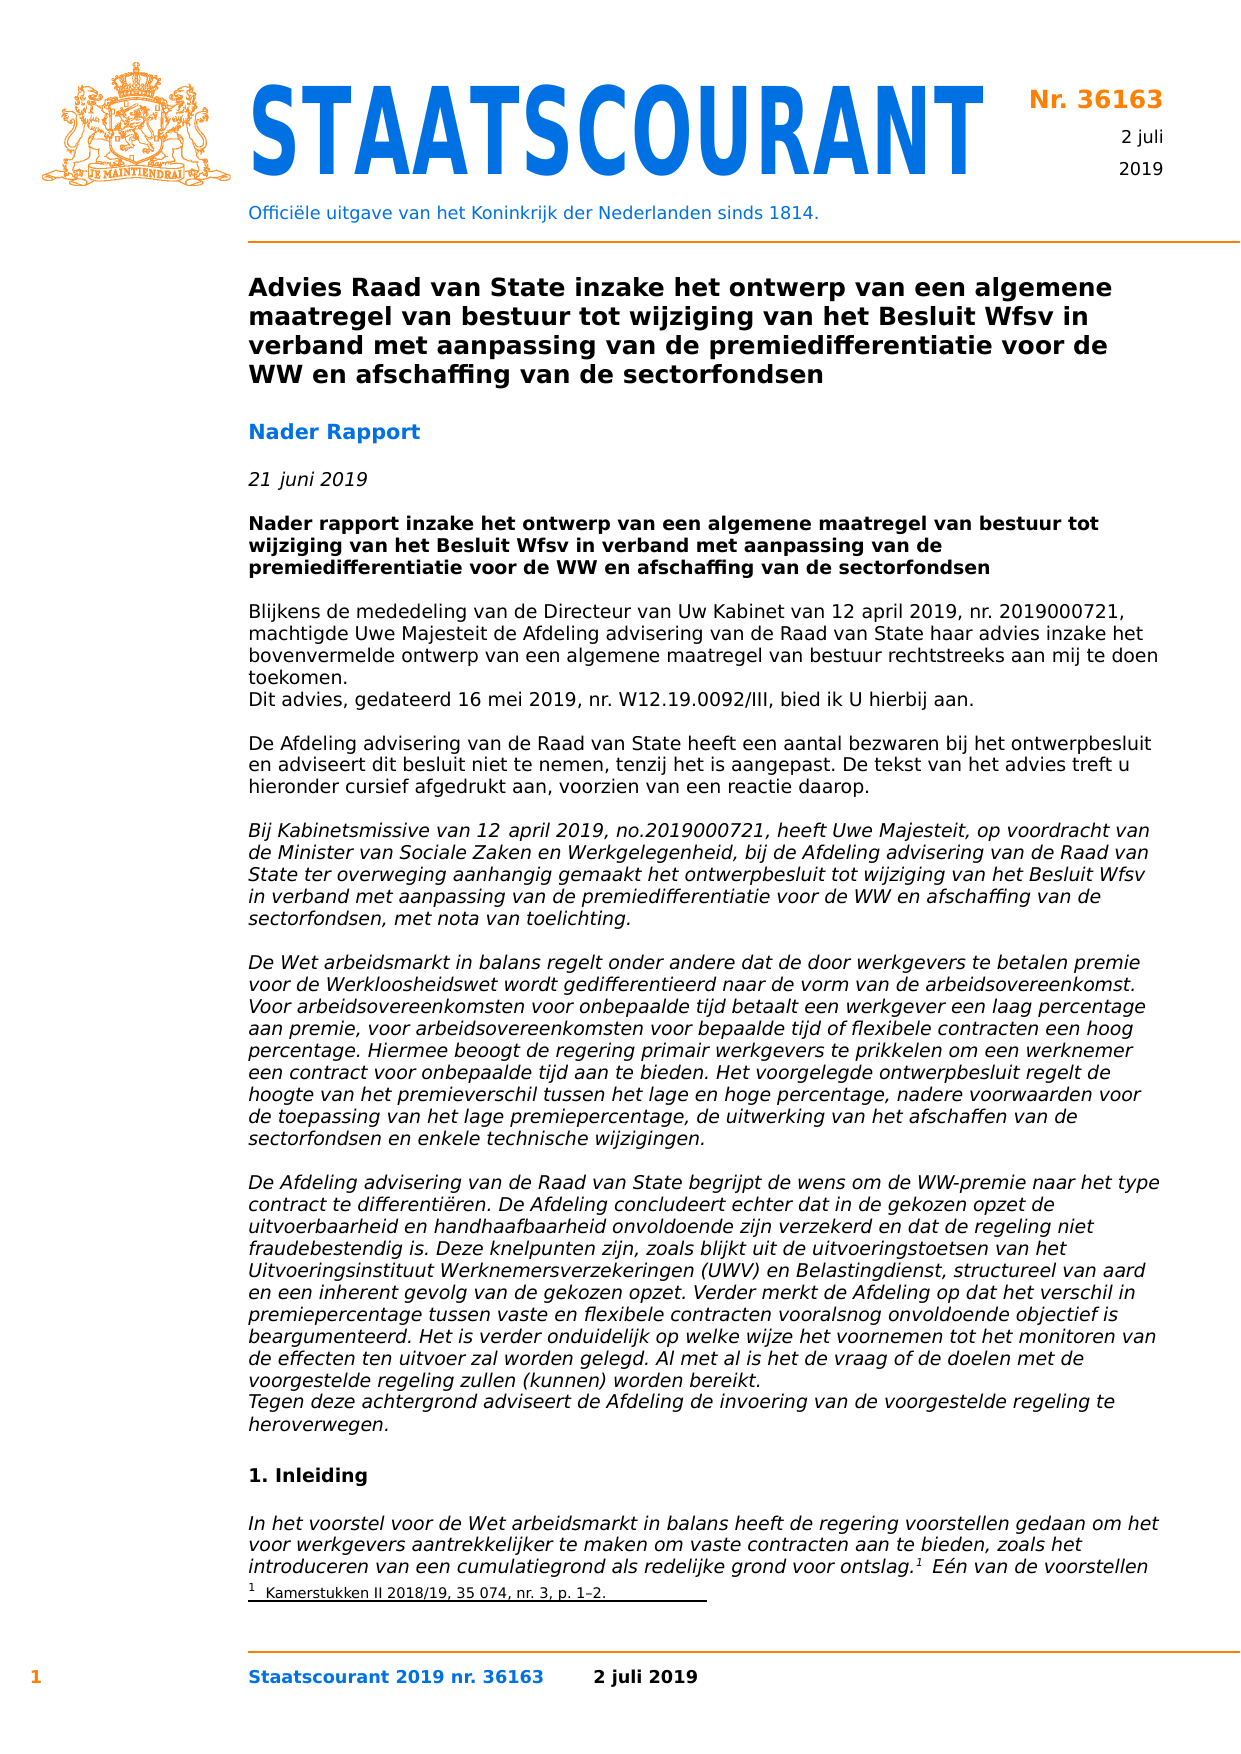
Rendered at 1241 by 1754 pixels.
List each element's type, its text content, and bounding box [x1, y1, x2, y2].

text Tegen deze achtergrond adviseert de Afdeling de invoering van de voorgestelde regeling te heroverwegen. [248, 1391, 1163, 1435]
picture [41, 62, 231, 186]
text Dit advies, gedateerd 16 mei 2019, nr. W12.19.0092/III, bied ik U hierbij aan. [248, 688, 1163, 711]
text Blijkens de mededeling van de Directeur van Uw Kabinet van 12 april 2019, nr. 2019000721, machtigde Uwe Majesteit de Afdeling advisering van de Raad van State haar advies inzake het bovenvermelde ontwerp van een algemene maatregel van bestuur rechtstreeks aan mij te doen toekomen. [248, 601, 1163, 688]
table_header Nr. 36163 [998, 62, 1240, 121]
text De Afdeling advisering van de Raad van State heeft een aantal bezwaren bij het ontwerpbesluit en adviseert dit besluit niet te nemen, tenzij het is aangepast. De tekst van het advies treft u hieronder cursief afgedrukt aan, voorzien van een reactie daarop. [248, 732, 1163, 798]
table_cell 2019 [998, 153, 1240, 203]
subtitle Advies Raad van State inzake het ontwerp van een algemene maatregel van bestuur tot wijziging van het Besluit Wfsv in verband met aanpassing van de premiedifferentiatie voor de WW en afschaffing van de sectorfondsen [248, 273, 1163, 390]
subtitle 1. Inleiding [248, 1465, 1163, 1487]
table_header STAATSCOURANT [248, 62, 998, 203]
text Kamerstukken II 2018/19, 35 074, nr. 3, p. 1–2. [248, 1581, 1163, 1603]
text In het voorstel voor de Wet arbeidsmarkt in balans heeft de regering voorstellen gedaan om het voor werkgevers aantrekkelijker te maken om vaste contracten aan te bieden, zoals het introduceren van een cumulatiegrond als redelijke grond voor ontslag. Eén van de voorstellen [248, 1512, 1163, 1578]
text De Wet arbeidsmarkt in balans regelt onder andere dat de door werkgevers te betalen premie voor de Werkloosheidswet wordt gedifferentieerd naar de vorm van de arbeidsovereenkomst. Voor arbeidsovereenkomsten voor onbepaalde tijd betaalt een werkgever een laag percentage aan premie, voor arbeidsovereenkomsten voor bepaalde tijd of flexibele contracten een hoog percentage. Hiermee beoogt de regering primair werkgevers te prikkelen om een werknemer een contract voor onbepaalde tijd aan te bieden. Het voorgelegde ontwerpbesluit regelt de hoogte van het premieverschil tussen het lage en hoge percentage, nadere voorwaarden voor de toepassing van het lage premiepercentage, de uitwerking van het afschaffen van de sectorfondsen en enkele technische wijzigingen. [248, 952, 1163, 1150]
table_cell Officiële uitgave van het Koninkrijk der Nederlanden sinds 1814. [248, 203, 1240, 241]
subtitle Nader Rapport [248, 420, 1163, 444]
text Nader rapport inzake het ontwerp van een algemene maatregel van bestuur tot wijziging van het Besluit Wfsv in verband met aanpassing van de premiedifferentiatie voor de WW en afschaffing van de sectorfondsen [248, 513, 1163, 579]
text De Afdeling advisering van de Raad van State begrijpt de wens om de WW-premie naar het type contract te differentiëren. De Afdeling concludeert echter dat in de gekozen opzet de uitvoerbaarheid en handhaafbaarheid onvoldoende zijn verzekerd en dat de regeling niet fraudebestendig is. Deze knelpunten zijn, zoals blijkt uit de uitvoeringstoetsen van het Uitvoeringsinstituut Werknemersverzekeringen (UWV) en Belastingdienst, structureel van aard en een inherent gevolg van de gekozen opzet. Verder merkt de Afdeling op dat het verschil in premiepercentage tussen vaste en flexibele contracten vooralsnog onvoldoende objectief is beargumenteerd. Het is verder onduidelijk op welke wijze het voornemen tot het monitoren van de effecten ten uitvoer zal worden gelegd. Al met al is het de vraag of de doelen met de voorgestelde regeling zullen (kunnen) worden bereikt. [248, 1172, 1163, 1391]
text Bij Kabinetsmissive van 12 april 2019, no.2019000721, heeft Uwe Majesteit, op voordracht van de Minister van Sociale Zaken en Werkgelegenheid, bij de Afdeling advisering van de Raad van State ter overweging aanhangig gemaakt het ontwerpbesluit tot wijziging van het Besluit Wfsv in verband met aanpassing van de premiedifferentiatie voor de WW en afschaffing van de sectorfondsen, met nota van toelichting. [248, 820, 1163, 930]
text 21 juni 2019 [248, 469, 1163, 491]
table_header [25, 62, 248, 241]
table_cell 2 juli [998, 121, 1240, 153]
